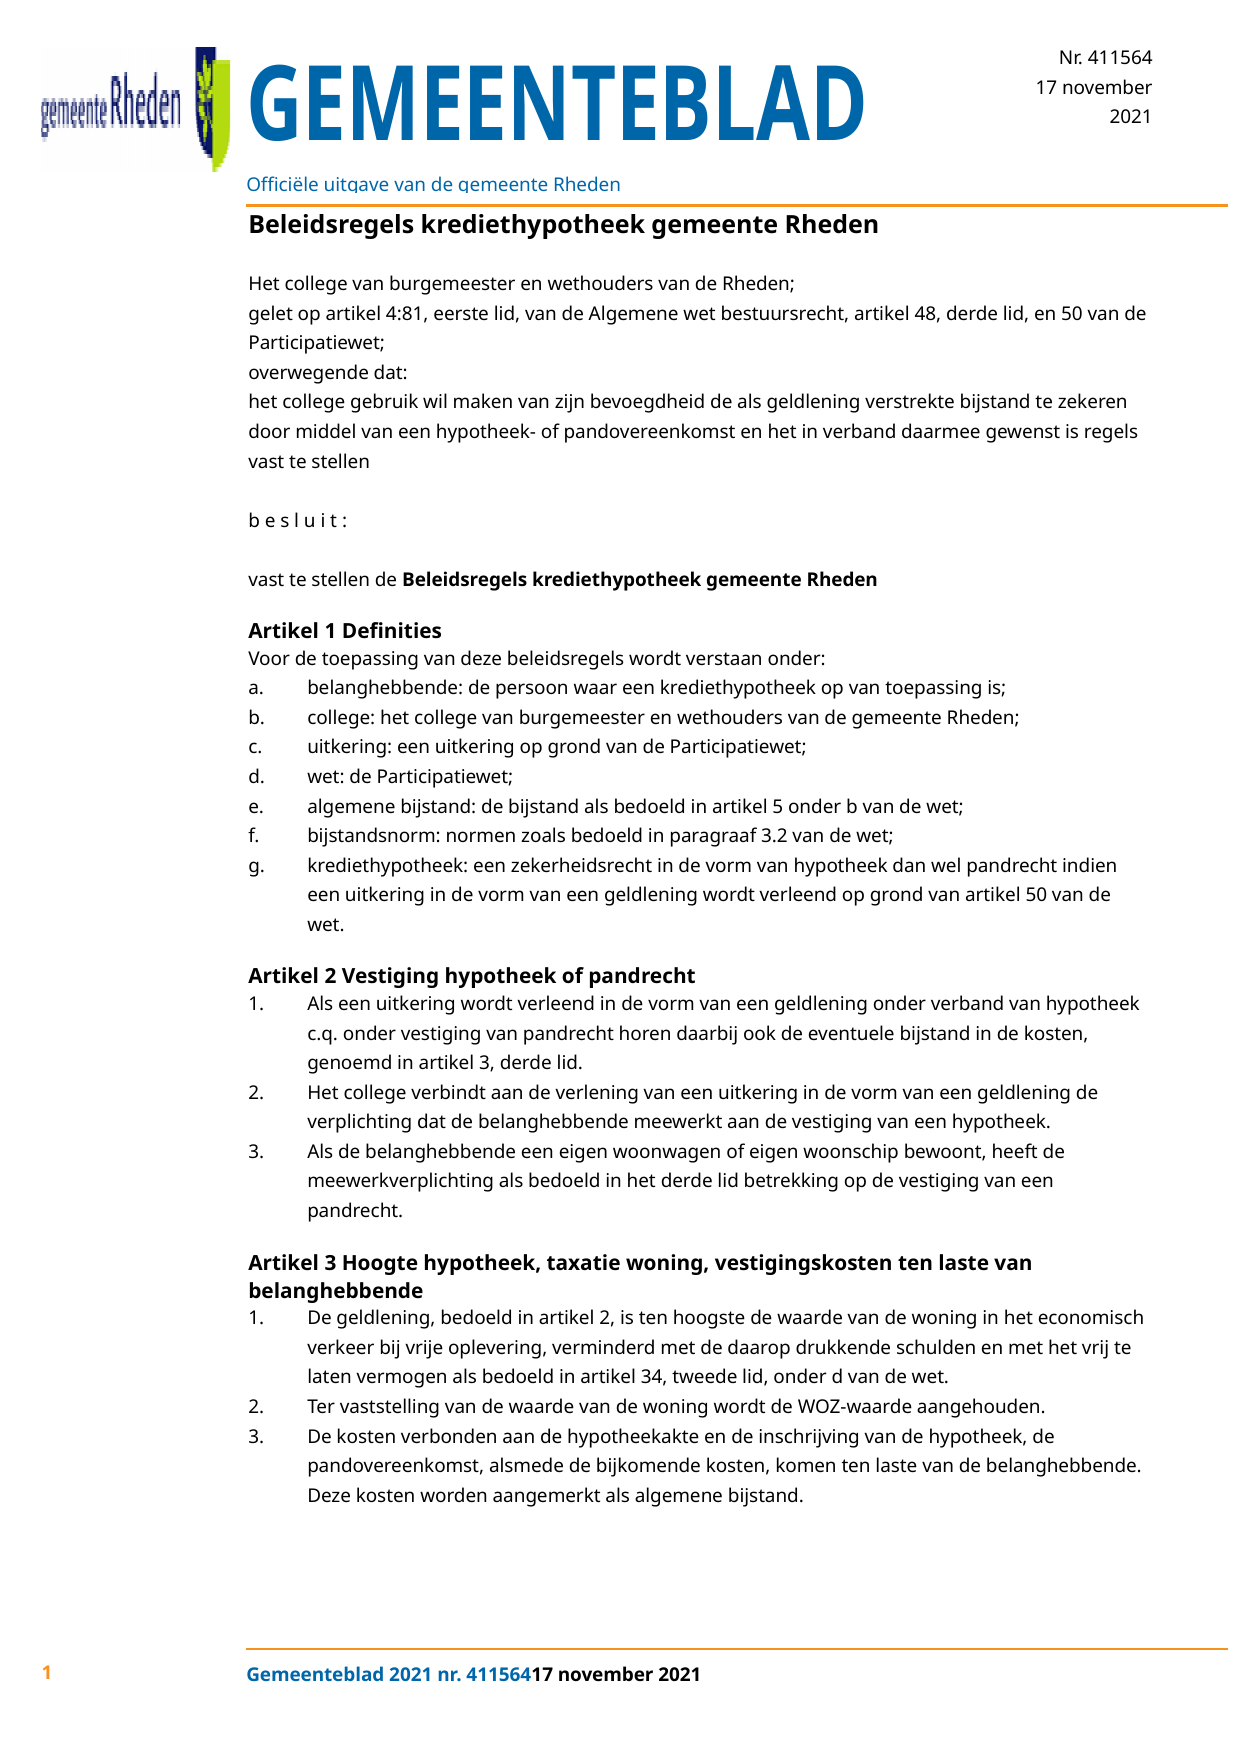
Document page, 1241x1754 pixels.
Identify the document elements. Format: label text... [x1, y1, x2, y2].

text gelet op artikel 4:81, eerste lid, van de Algemene wet bestuursrecht, artikel 48, derde lid, en 50 van de Participatiewet; [248, 300, 1152, 355]
list wet: de Participatiewet; [248, 763, 1152, 789]
list Als de belanghebbende een eigen woonwagen of eigen woonschip bewoont, heeft de meewerkverplichting als bedoeld in het derde lid betrekking op de vestiging van een pandrecht. [248, 1138, 1152, 1223]
list algemene bijstand: de bijstand als bedoeld in artikel 5 onder b van de wet; [248, 793, 1152, 819]
list college: het college van burgemeester en wethouders van de gemeente Rheden; [248, 704, 1152, 730]
list uitkering: een uitkering op grond van de Participatiewet; [248, 734, 1152, 759]
picture [41, 47, 231, 172]
text Voor de toepassing van deze beleidsregels wordt verstaan onder: [248, 645, 1152, 671]
text Artikel 2 Vestiging hypotheek of pandrecht [248, 962, 1152, 990]
text overwegende dat: [248, 359, 1152, 385]
text vast te stellen de Beleidsregels krediethypotheek gemeente Rheden [248, 566, 1152, 592]
text het college gebruik wil maken van zijn bevoegdheid de als geldlening verstrekte bijstand te zekeren door middel van een hypotheek- of pandovereenkomst en het in verband daarmee gewenst is regels vast te stellen [248, 389, 1152, 473]
text Artikel 3 Hoogte hypotheek, taxatie woning, vestigingskosten ten laste van belanghebbende [248, 1248, 1152, 1304]
text Het college van burgemeester en wethouders van de Rheden; [248, 270, 1152, 296]
text b e s l u i t : [248, 507, 1152, 533]
list De kosten verbonden aan de hypotheekakte en de inschrijving van de hypotheek, de pandovereenkomst, alsmede de bijkomende kosten, komen ten laste van de belanghebbende. Deze kosten worden aangemerkt als algemene bijstand. [248, 1423, 1152, 1508]
list De geldlening, bedoeld in artikel 2, is ten hoogste de waarde van de woning in het economisch verkeer bij vrije oplevering, verminderd met de daarop drukkende schulden en met het vrij te laten vermogen als bedoeld in artikel 34, tweede lid, onder d van de wet. [248, 1304, 1152, 1389]
text Artikel 1 Definities [248, 617, 1152, 645]
text Beleidsregels krediethypotheek gemeente Rheden [248, 207, 1152, 241]
list Als een uitkering wordt verleend in de vorm van een geldlening onder verband van hypotheek c.q. onder vestiging van pandrecht horen daarbij ook de eventuele bijstand in de kosten, genoemd in artikel 3, derde lid. [248, 990, 1152, 1075]
list krediethypotheek: een zekerheidsrecht in de vorm van hypotheek dan wel pandrecht indien een uitkering in de vorm van een geldlening wordt verleend op grond van artikel 50 van de wet. [248, 852, 1152, 937]
list Het college verbindt aan de verlening van een uitkering in de vorm van een geldlening de verplichting dat de belanghebbende meewerkt aan de vestiging van een hypotheek. [248, 1079, 1152, 1134]
list bijstandsnorm: normen zoals bedoeld in paragraaf 3.2 van de wet; [248, 822, 1152, 848]
list belanghebbende: de persoon waar een krediethypotheek op van toepassing is; [248, 674, 1152, 700]
list Ter vaststelling van de waarde van de woning wordt de WOZ-waarde aangehouden. [248, 1393, 1152, 1419]
